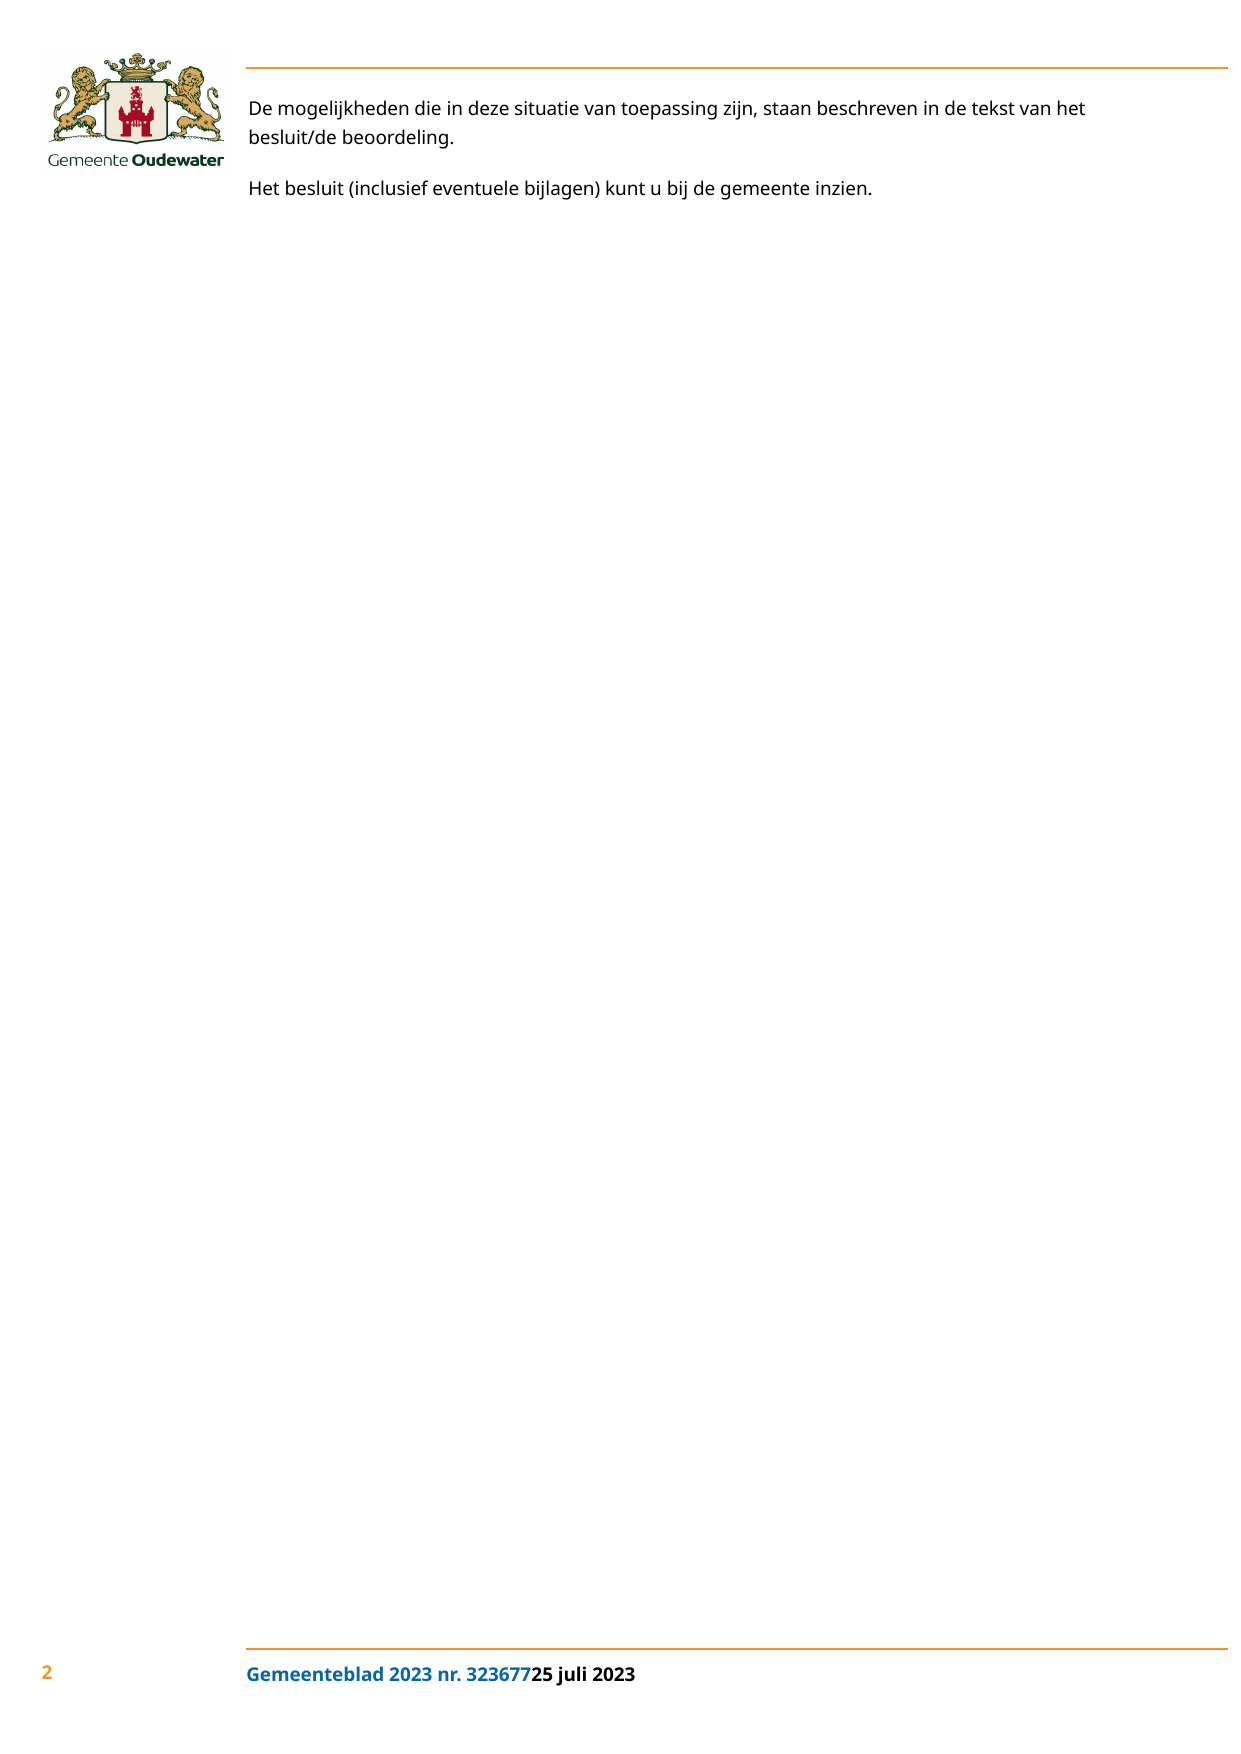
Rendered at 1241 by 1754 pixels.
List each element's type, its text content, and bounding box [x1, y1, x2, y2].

text Het besluit (inclusief eventuele bijlagen) kunt u bij de gemeente inzien. [248, 175, 1152, 201]
text De mogelijkheden die in deze situatie van toepassing zijn, staan beschreven in de tekst van het besluit/de beoordeling. [248, 95, 1152, 150]
picture [41, 47, 231, 172]
